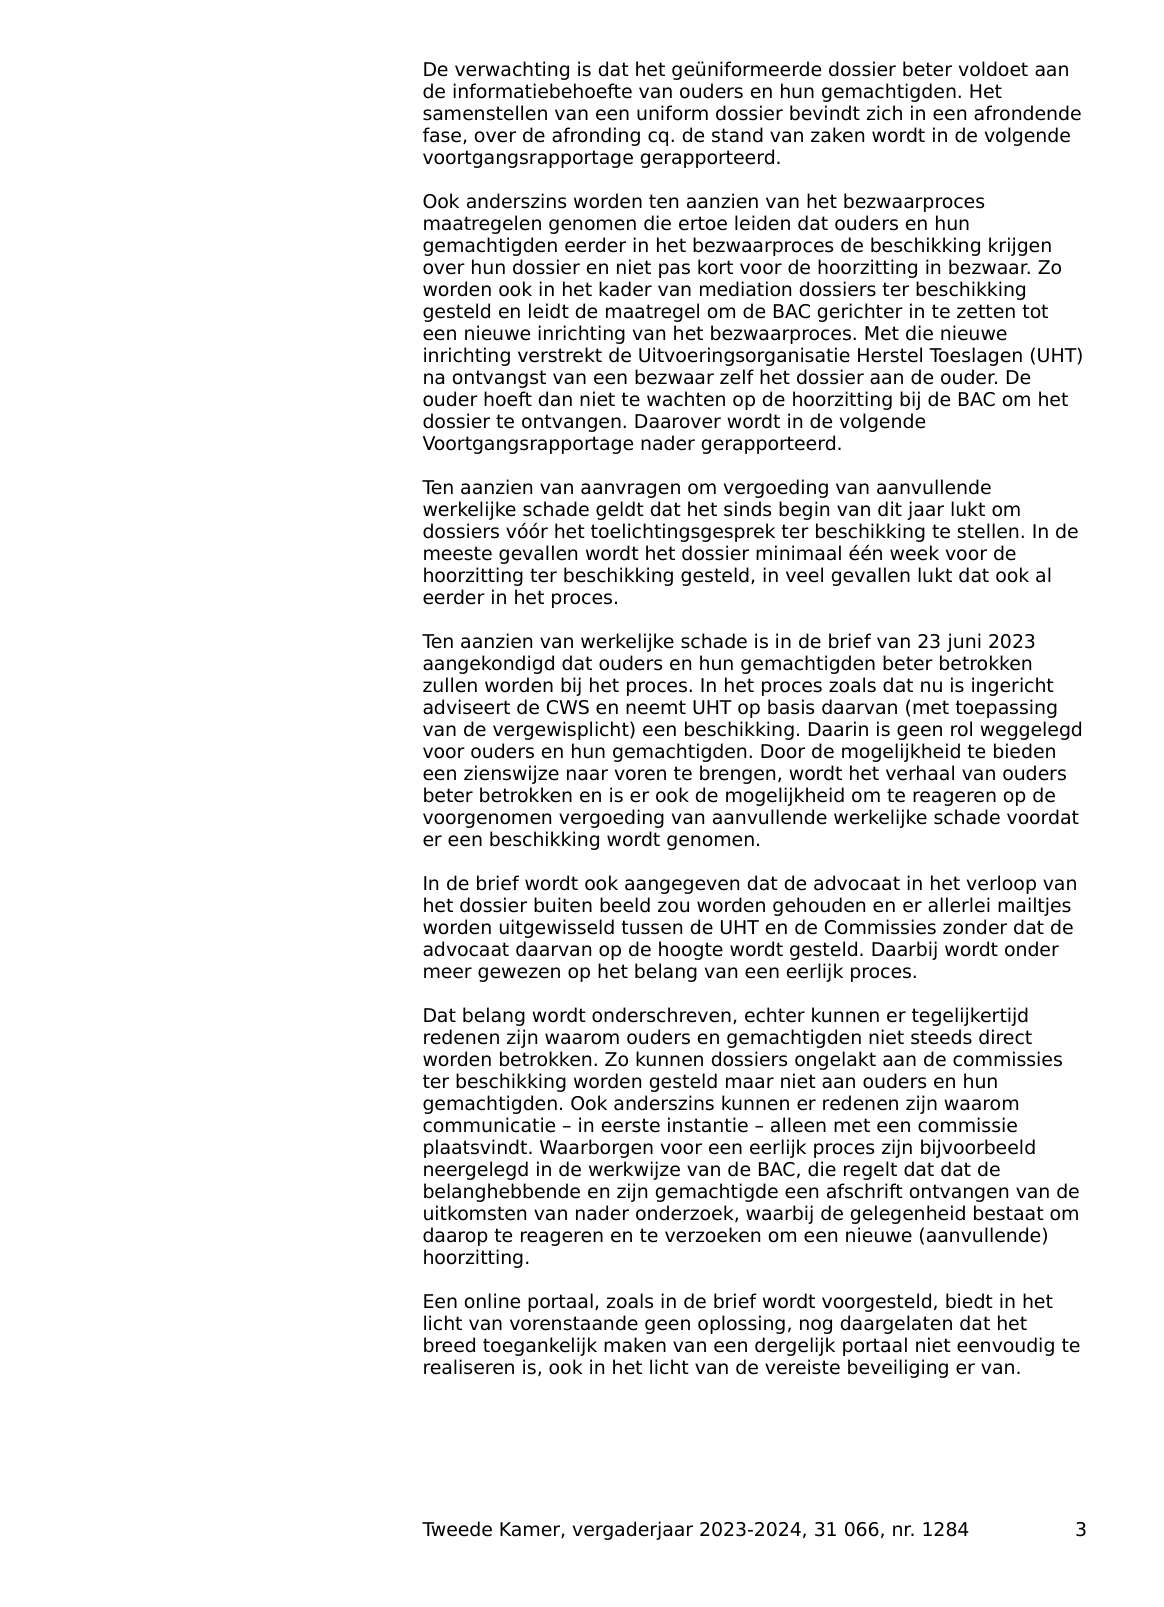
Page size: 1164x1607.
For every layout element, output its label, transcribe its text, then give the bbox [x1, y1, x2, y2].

text Een online portaal, zoals in de brief wordt voorgesteld, biedt in het licht van vorenstaande geen oplossing, nog daargelaten dat het breed toegankelijk maken van een dergelijk portaal niet eenvoudig te realiseren is, ook in het licht van de vereiste beveiliging er van. [422, 1291, 1087, 1379]
text In de brief wordt ook aangegeven dat de advocaat in het verloop van het dossier buiten beeld zou worden gehouden en er allerlei mailtjes worden uitgewisseld tussen de UHT en de Commissies zonder dat de advocaat daarvan op de hoogte wordt gesteld. Daarbij wordt onder meer gewezen op het belang van een eerlijk proces. [422, 873, 1087, 983]
text De verwachting is dat het geüniformeerde dossier beter voldoet aan de informatiebehoefte van ouders en hun gemachtigden. Het samenstellen van een uniform dossier bevindt zich in een afrondende fase, over de afronding cq. de stand van zaken wordt in de volgende voortgangsrapportage gerapporteerd. [422, 59, 1087, 169]
text Ten aanzien van aanvragen om vergoeding van aanvullende werkelijke schade geldt dat het sinds begin van dit jaar lukt om dossiers vóór het toelichtingsgesprek ter beschikking te stellen. In de meeste gevallen wordt het dossier minimaal één week voor de hoorzitting ter beschikking gesteld, in veel gevallen lukt dat ook al eerder in het proces. [422, 477, 1087, 609]
text Dat belang wordt onderschreven, echter kunnen er tegelijkertijd redenen zijn waarom ouders en gemachtigden niet steeds direct worden betrokken. Zo kunnen dossiers ongelakt aan de commissies ter beschikking worden gesteld maar niet aan ouders en hun gemachtigden. Ook anderszins kunnen er redenen zijn waarom communicatie – in eerste instantie – alleen met een commissie plaatsvindt. Waarborgen voor een eerlijk proces zijn bijvoorbeeld neergelegd in de werkwijze van de BAC, die regelt dat dat de belanghebbende en zijn gemachtigde een afschrift ontvangen van de uitkomsten van nader onderzoek, waarbij de gelegenheid bestaat om daarop te reageren en te verzoeken om een nieuwe (aanvullende) hoorzitting. [422, 1005, 1087, 1269]
text Ten aanzien van werkelijke schade is in de brief van 23 juni 2023 aangekondigd dat ouders en hun gemachtigden beter betrokken zullen worden bij het proces. In het proces zoals dat nu is ingericht adviseert de CWS en neemt UHT op basis daarvan (met toepassing van de vergewisplicht) een beschikking. Daarin is geen rol weggelegd voor ouders en hun gemachtigden. Door de mogelijkheid te bieden een zienswijze naar voren te brengen, wordt het verhaal van ouders beter betrokken en is er ook de mogelijkheid om te reageren op de voorgenomen vergoeding van aanvullende werkelijke schade voordat er een beschikking wordt genomen. [422, 631, 1087, 851]
text Ook anderszins worden ten aanzien van het bezwaarproces maatregelen genomen die ertoe leiden dat ouders en hun gemachtigden eerder in het bezwaarproces de beschikking krijgen over hun dossier en niet pas kort voor de hoorzitting in bezwaar. Zo worden ook in het kader van mediation dossiers ter beschikking gesteld en leidt de maatregel om de BAC gerichter in te zetten tot een nieuwe inrichting van het bezwaarproces. Met die nieuwe inrichting verstrekt de Uitvoeringsorganisatie Herstel Toeslagen (UHT) na ontvangst van een bezwaar zelf het dossier aan de ouder. De ouder hoeft dan niet te wachten op de hoorzitting bij de BAC om het dossier te ontvangen. Daarover wordt in de volgende Voortgangsrapportage nader gerapporteerd. [422, 191, 1087, 455]
